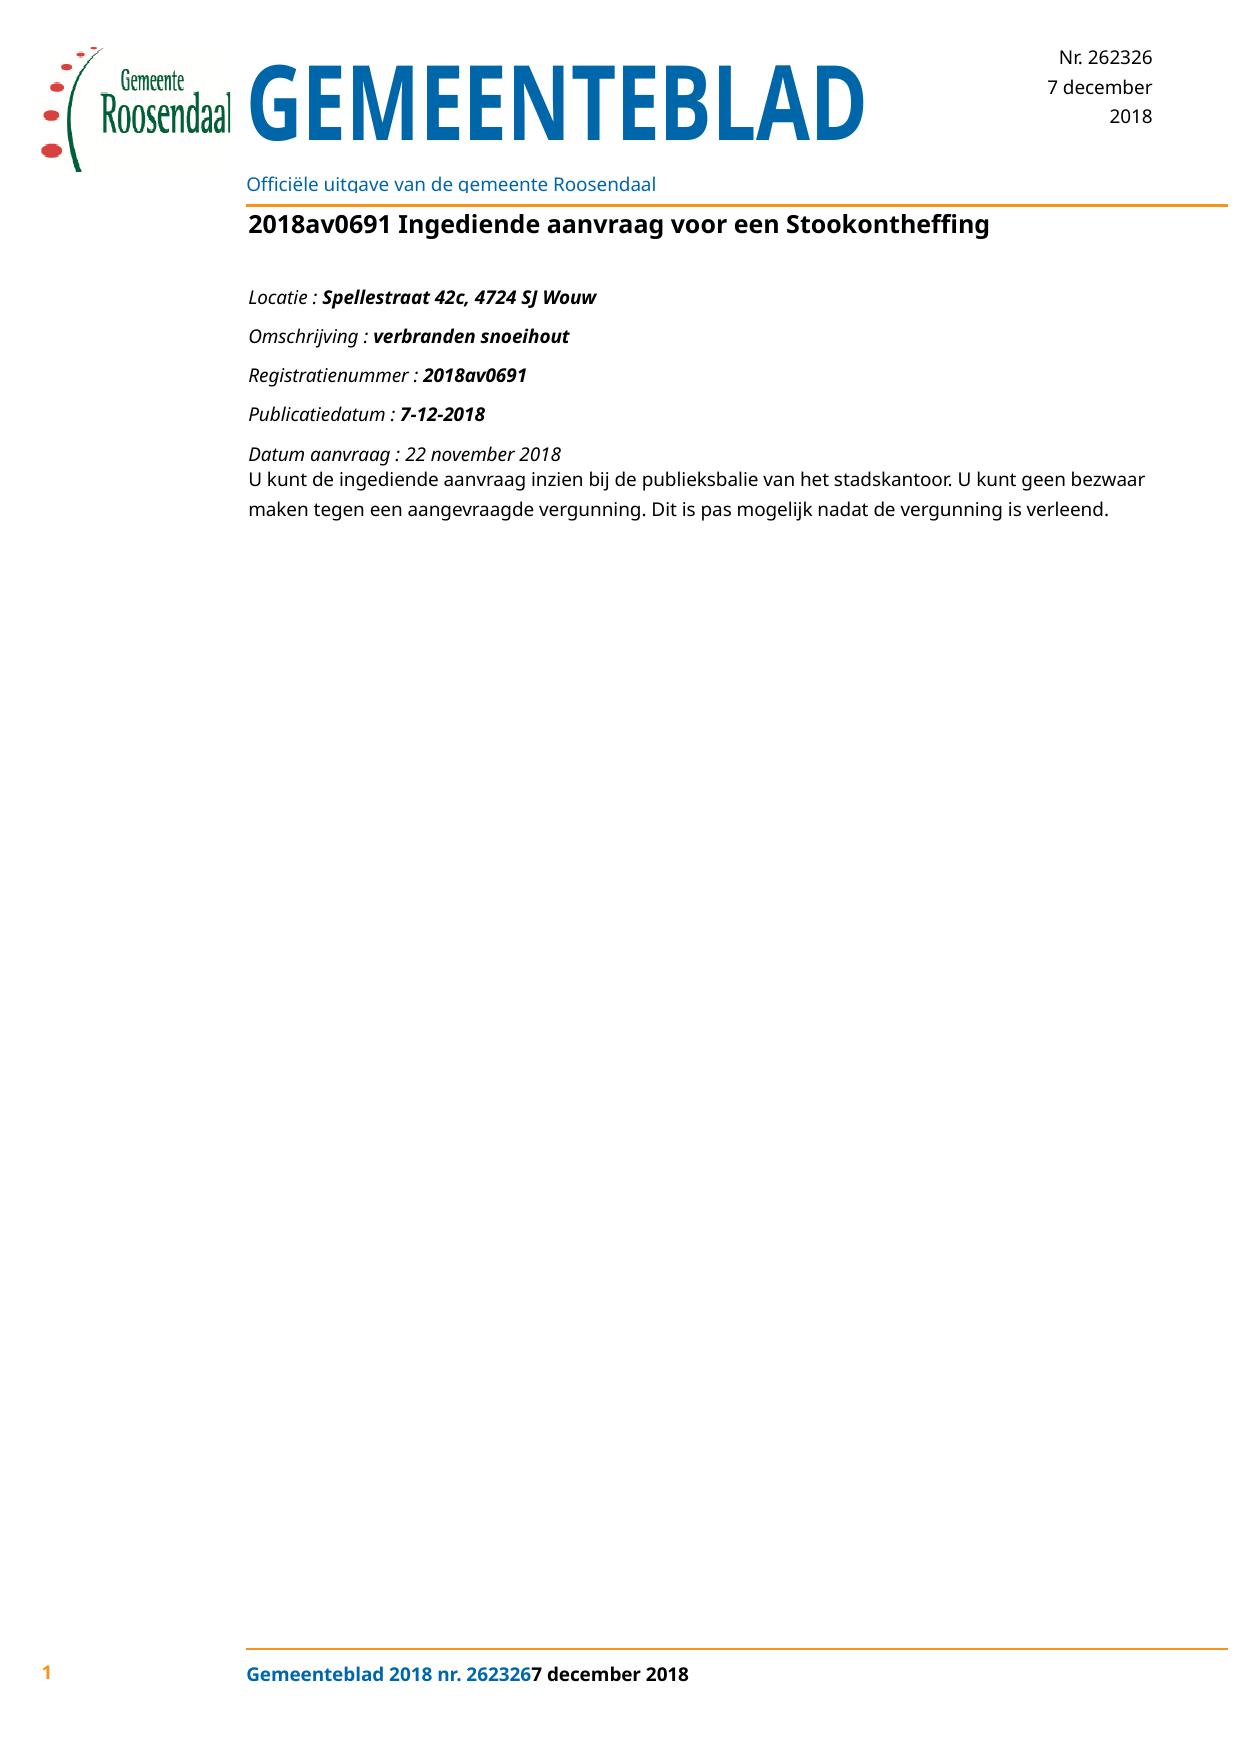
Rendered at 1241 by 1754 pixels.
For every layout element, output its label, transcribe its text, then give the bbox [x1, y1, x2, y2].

text U kunt de ingediende aanvraag inzien bij de publieksbalie van het stadskantoor. U kunt geen bezwaar maken tegen een aangevraagde vergunning. Dit is pas mogelijk nadat de vergunning is verleend. [248, 467, 1152, 522]
text Registratienummer : 2018av0691 [248, 362, 1152, 388]
text Datum aanvraag : 22 november 2018 [248, 441, 1152, 467]
text Omschrijving : verbranden snoeihout [248, 323, 1152, 349]
text Locatie : Spellestraat 42c, 4724 SJ Wouw [248, 284, 1152, 309]
text Publicatiedatum : 7-12-2018 [248, 402, 1152, 427]
picture [41, 47, 231, 172]
text 2018av0691 Ingediende aanvraag voor een Stookontheffing [248, 207, 1152, 241]
